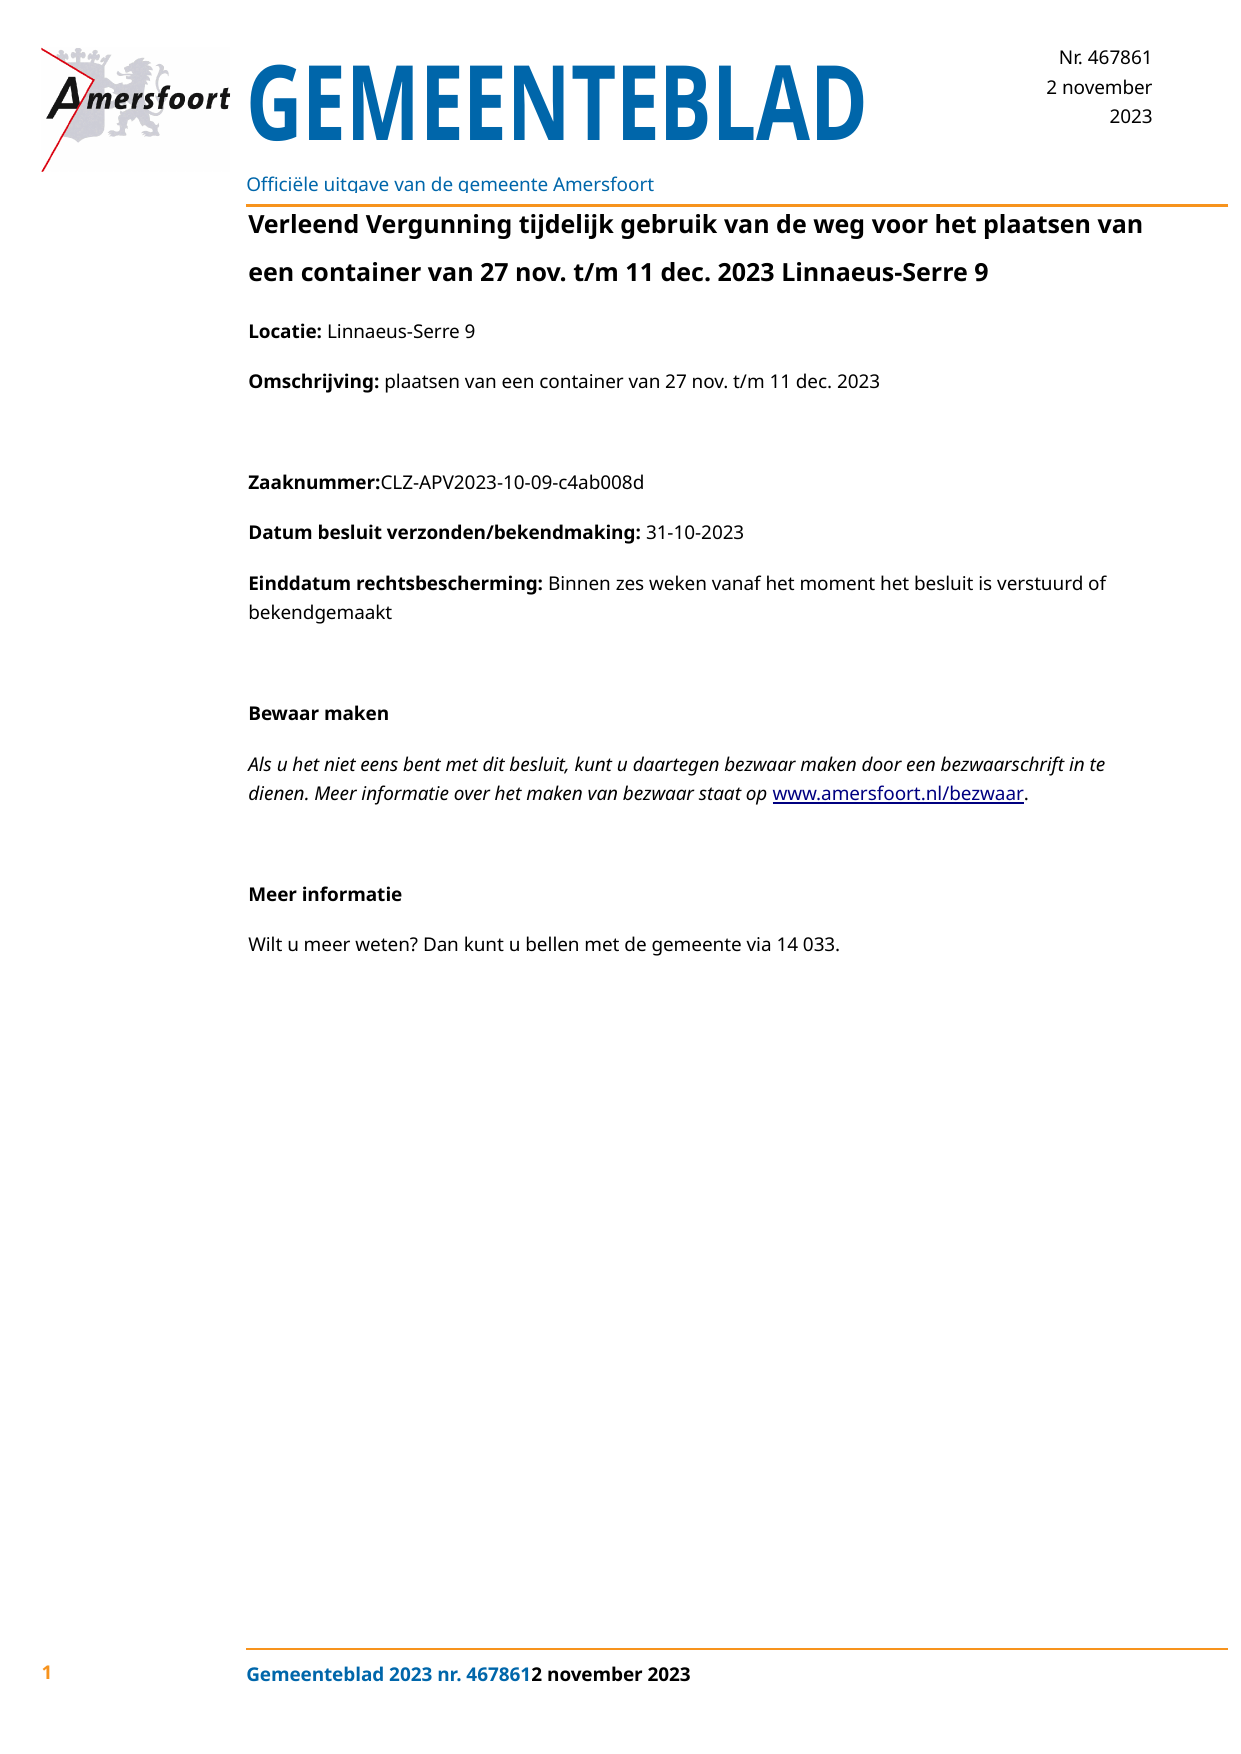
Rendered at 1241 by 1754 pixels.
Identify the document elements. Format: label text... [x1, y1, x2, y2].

text Locatie: Linnaeus-Serre 9 [248, 318, 1152, 344]
text Als u het niet eens bent met dit besluit, kunt u daartegen bezwaar maken door een bezwaarschrift in te dienen. Meer informatie over het maken van bezwaar staat op www.amersfoort.nl/bezwaar. [248, 751, 1152, 806]
text Einddatum rechtsbescherming: Binnen zes weken vanaf het moment het besluit is verstuurd of bekendgemaakt [248, 570, 1152, 625]
text Wilt u meer weten? Dan kunt u bellen met de gemeente via 14 033. [248, 932, 1152, 957]
text Bewaar maken [248, 700, 1152, 726]
text Zaaknummer:CLZ-APV2023-10-09-c4ab008d [248, 469, 1152, 495]
text Verleend Vergunning tijdelijk gebruik van de weg voor het plaatsen van een container van 27 nov. t/m 11 dec. 2023 Linnaeus-Serre 9 [248, 207, 1152, 288]
text Meer informatie [248, 881, 1152, 907]
picture [41, 47, 231, 172]
text Omschrijving: plaatsen van een container van 27 nov. t/m 11 dec. 2023 [248, 368, 1152, 394]
text Datum besluit verzonden/bekendmaking: 31-10-2023 [248, 519, 1152, 545]
